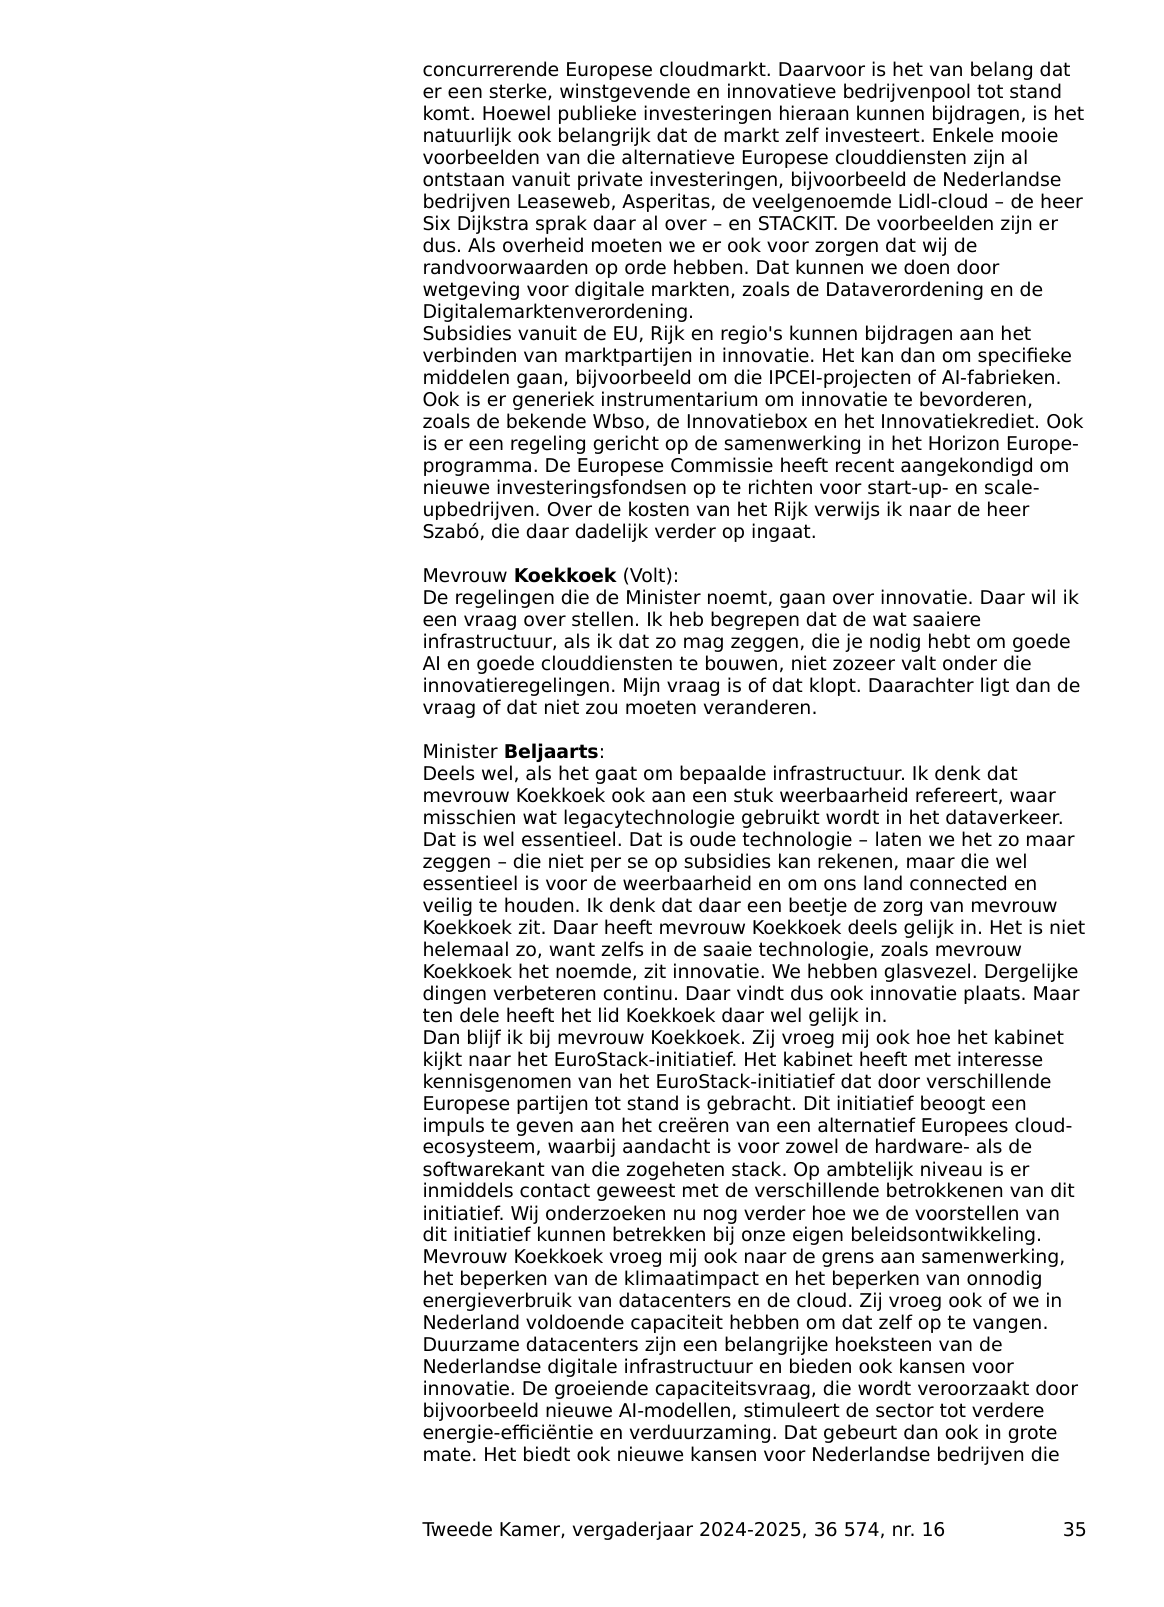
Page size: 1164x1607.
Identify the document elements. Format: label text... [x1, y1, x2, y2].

text De regelingen die de Minister noemt, gaan over innovatie. Daar wil ik een vraag over stellen. Ik heb begrepen dat de wat saaiere infrastructuur, als ik dat zo mag zeggen, die je nodig hebt om goede AI en goede clouddiensten te bouwen, niet zozeer valt onder die innovatieregelingen. Mijn vraag is of dat klopt. Daarachter ligt dan de vraag of dat niet zou moeten veranderen. [422, 587, 1087, 719]
text Dan blijf ik bij mevrouw Koekkoek. Zij vroeg mij ook hoe het kabinet kijkt naar het EuroStack-initiatief. Het kabinet heeft met interesse kennisgenomen van het EuroStack-initiatief dat door verschillende Europese partijen tot stand is gebracht. Dit initiatief beoogt een impuls te geven aan het creëren van een alternatief Europees cloud-ecosysteem, waarbij aandacht is voor zowel de hardware- als de softwarekant van die zogeheten stack. Op ambtelijk niveau is er inmiddels contact geweest met de verschillende betrokkenen van dit initiatief. Wij onderzoeken nu nog verder hoe we de voorstellen van dit initiatief kunnen betrekken bij onze eigen beleidsontwikkeling. [422, 1027, 1087, 1246]
text Minister Beljaarts: [422, 741, 1087, 763]
text Deels wel, als het gaat om bepaalde infrastructuur. Ik denk dat mevrouw Koekkoek ook aan een stuk weerbaarheid refereert, waar misschien wat legacytechnologie gebruikt wordt in het dataverkeer. Dat is wel essentieel. Dat is oude technologie – laten we het zo maar zeggen – die niet per se op subsidies kan rekenen, maar die wel essentieel is voor de weerbaarheid en om ons land connected en veilig te houden. Ik denk dat daar een beetje de zorg van mevrouw Koekkoek zit. Daar heeft mevrouw Koekkoek deels gelijk in. Het is niet helemaal zo, want zelfs in de saaie technologie, zoals mevrouw Koekkoek het noemde, zit innovatie. We hebben glasvezel. Dergelijke dingen verbeteren continu. Daar vindt dus ook innovatie plaats. Maar ten dele heeft het lid Koekkoek daar wel gelijk in. [422, 763, 1087, 1027]
text Subsidies vanuit de EU, Rijk en regio's kunnen bijdragen aan het verbinden van marktpartijen in innovatie. Het kan dan om specifieke middelen gaan, bijvoorbeeld om die IPCEI-projecten of AI-fabrieken. Ook is er generiek instrumentarium om innovatie te bevorderen, zoals de bekende Wbso, de Innovatiebox en het Innovatiekrediet. Ook is er een regeling gericht op de samenwerking in het Horizon Europe-programma. De Europese Commissie heeft recent aangekondigd om nieuwe investeringsfondsen op te richten voor start-up- en scale-upbedrijven. Over de kosten van het Rijk verwijs ik naar de heer Szabó, die daar dadelijk verder op ingaat. [422, 323, 1087, 543]
text Mevrouw Koekkoek vroeg mij ook naar de grens aan samenwerking, het beperken van de klimaatimpact en het beperken van onnodig energieverbruik van datacenters en de cloud. Zij vroeg ook of we in Nederland voldoende capaciteit hebben om dat zelf op te vangen. Duurzame datacenters zijn een belangrijke hoeksteen van de Nederlandse digitale infrastructuur en bieden ook kansen voor innovatie. De groeiende capaciteitsvraag, die wordt veroorzaakt door bijvoorbeeld nieuwe AI-modellen, stimuleert de sector tot verdere energie-efficiëntie en verduurzaming. Dat gebeurt dan ook in grote mate. Het biedt ook nieuwe kansen voor Nederlandse bedrijven die [422, 1246, 1087, 1466]
text Mevrouw Koekkoek (Volt): [422, 565, 1087, 587]
text concurrerende Europese cloudmarkt. Daarvoor is het van belang dat er een sterke, winstgevende en innovatieve bedrijvenpool tot stand komt. Hoewel publieke investeringen hieraan kunnen bijdragen, is het natuurlijk ook belangrijk dat de markt zelf investeert. Enkele mooie voorbeelden van die alternatieve Europese clouddiensten zijn al ontstaan vanuit private investeringen, bijvoorbeeld de Nederlandse bedrijven Leaseweb, Asperitas, de veelgenoemde Lidl-cloud – de heer Six Dijkstra sprak daar al over – en STACKIT. De voorbeelden zijn er dus. Als overheid moeten we er ook voor zorgen dat wij de randvoorwaarden op orde hebben. Dat kunnen we doen door wetgeving voor digitale markten, zoals de Dataverordening en de Digitalemarktenverordening. [422, 59, 1087, 323]
